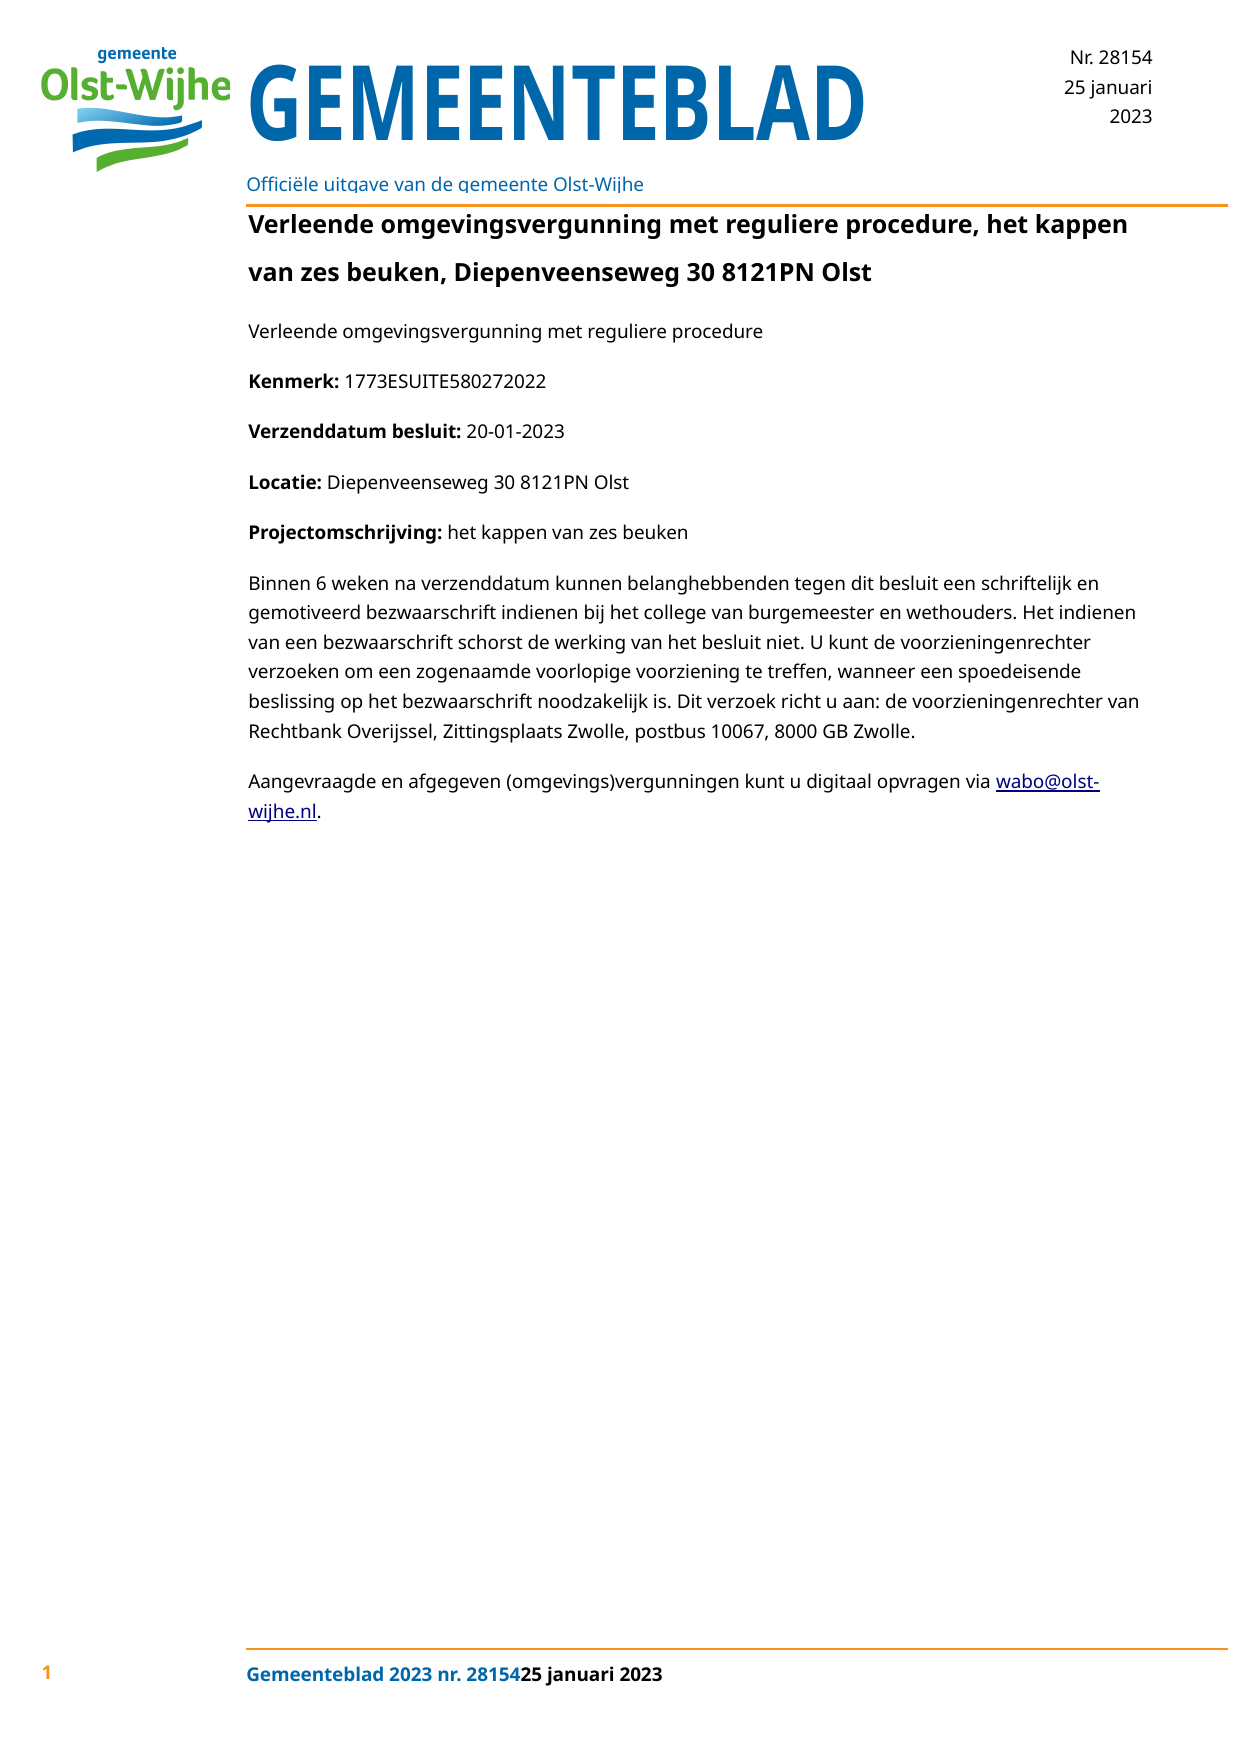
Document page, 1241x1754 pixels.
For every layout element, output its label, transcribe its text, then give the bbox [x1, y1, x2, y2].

text Binnen 6 weken na verzenddatum kunnen belanghebbenden tegen dit besluit een schriftelijk en gemotiveerd bezwaarschrift indienen bij het college van burgemeester en wethouders. Het indienen van een bezwaarschrift schorst de werking van het besluit niet. U kunt de voorzieningenrechter verzoeken om een zogenaamde voorlopige voorziening te treffen, wanneer een spoedeisende beslissing op het bezwaarschrift noodzakelijk is. Dit verzoek richt u aan: de voorzieningenrechter van Rechtbank Overijssel, Zittingsplaats Zwolle, postbus 10067, 8000 GB Zwolle. [248, 570, 1152, 744]
text Projectomschrijving: het kappen van zes beuken [248, 519, 1152, 545]
text Locatie: Diepenveenseweg 30 8121PN Olst [248, 469, 1152, 495]
text Verleende omgevingsvergunning met reguliere procedure [248, 318, 1152, 344]
text Aangevraagde en afgegeven (omgevings)vergunningen kunt u digitaal opvragen via wabo@olst-wijhe.nl. [248, 768, 1152, 824]
text Verleende omgevingsvergunning met reguliere procedure, het kappen van zes beuken, Diepenveenseweg 30 8121PN Olst [248, 207, 1152, 288]
text Verzenddatum besluit: 20-01-2023 [248, 419, 1152, 444]
text Kenmerk: 1773ESUITE580272022 [248, 368, 1152, 394]
picture [41, 47, 231, 172]
